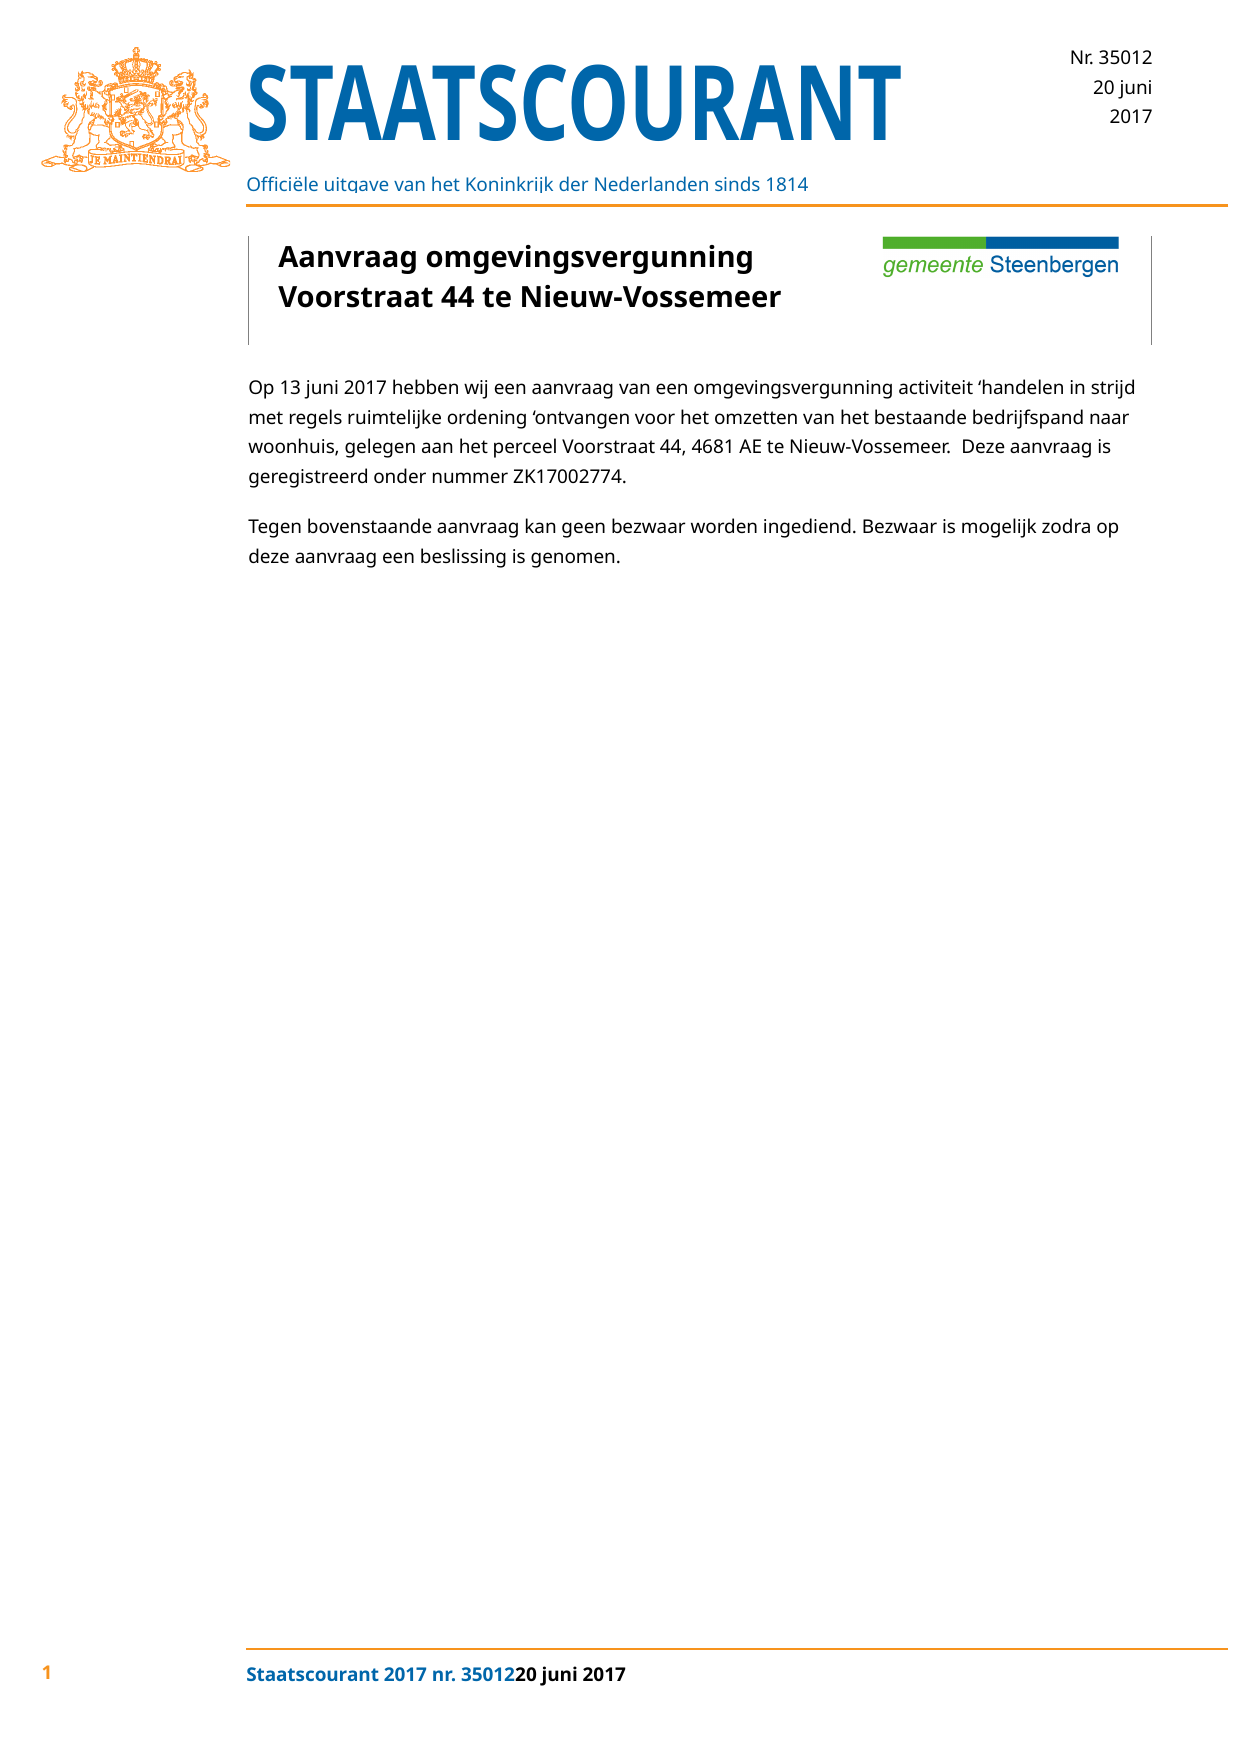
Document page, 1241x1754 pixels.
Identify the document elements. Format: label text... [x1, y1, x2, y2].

text Tegen bovenstaande aanvraag kan geen bezwaar worden ingediend. Bezwaar is mogelijk zodra op deze aanvraag een beslissing is genomen. [248, 513, 1152, 569]
picture [41, 47, 231, 172]
table_header Aanvraag omgevingsvergunning Voorstraat 44 te Nieuw-Vossemeer [249, 236, 850, 345]
table_header [850, 236, 1151, 345]
picture [882, 236, 1119, 278]
text Op 13 juni 2017 hebben wij een aanvraag van een omgevingsvergunning activiteit ‘handelen in strijd met regels ruimtelijke ordening ‘ontvangen voor het omzetten van het bestaande bedrijfspand naar woonhuis, gelegen aan het perceel Voorstraat 44, 4681 AE te Nieuw-Vossemeer. Deze aanvraag is geregistreerd onder nummer ZK17002774. [248, 374, 1152, 489]
